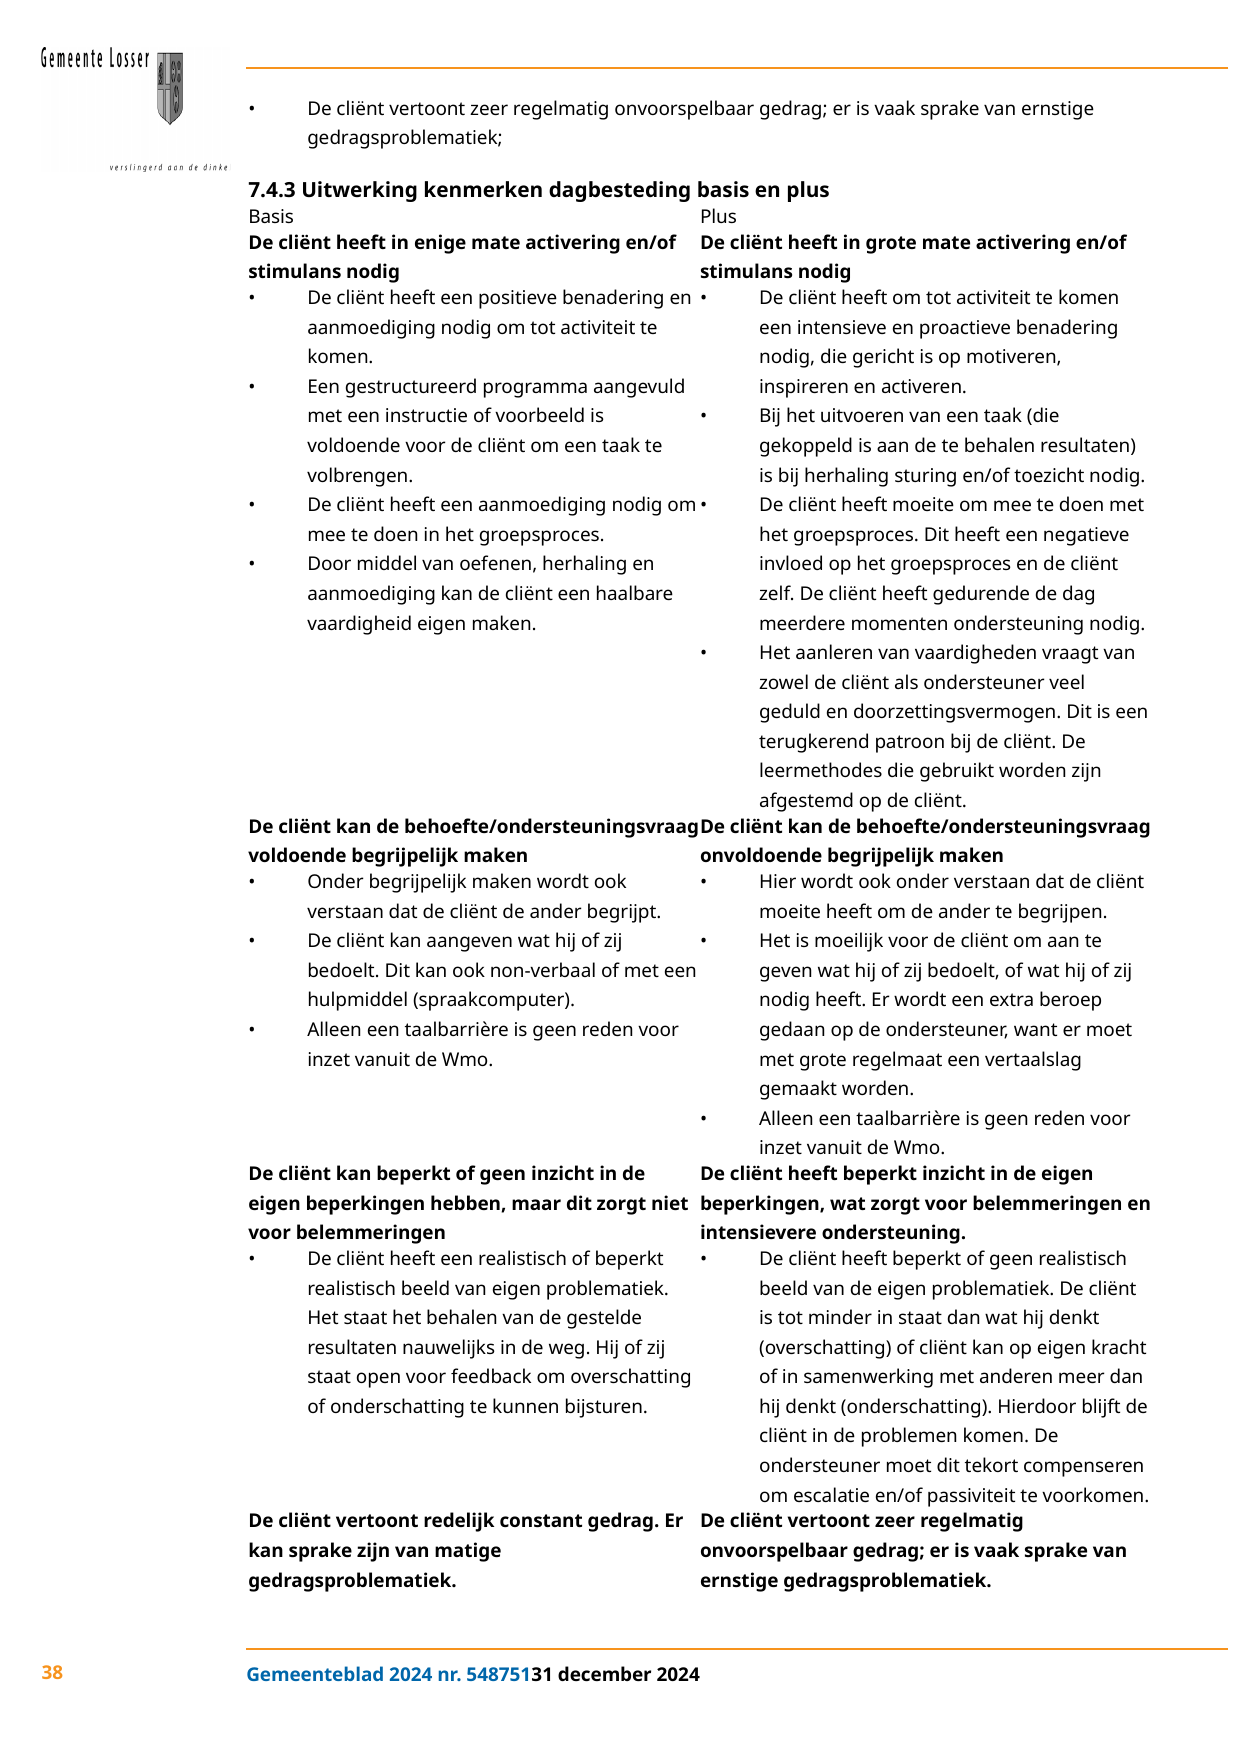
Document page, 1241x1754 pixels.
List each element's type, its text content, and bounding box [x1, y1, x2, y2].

table_cell De cliënt heeft beperkt inzicht in de eigen beperkingen, wat zorgt voor belemmeringen en intensievere ondersteuning. [700, 1160, 1152, 1245]
table_cell Hier wordt ook onder verstaan dat de cliënt moeite heeft om de ander te begrijpen. Het is moeilijk voor de cliënt om aan te geven wat hij of zij bedoelt, of wat hij of zij nodig heeft. Er wordt een extra beroep gedaan op de ondersteuner, want er moet met grote regelmaat een vertaalslag gemaakt worden. Alleen een taalbarrière is geen reden voor inzet vanuit de Wmo. [700, 868, 1152, 1160]
picture [41, 47, 231, 172]
table_header Basis [248, 203, 700, 229]
table_cell De cliënt heeft een positieve benadering en aanmoediging nodig om tot activiteit te komen. Een gestructureerd programma aangevuld met een instructie of voorbeeld is voldoende voor de cliënt om een taak te volbrengen. De cliënt heeft een aanmoediging nodig om mee te doen in het groepsproces. Door middel van oefenen, herhaling en aanmoediging kan de cliënt een haalbare vaardigheid eigen maken. [248, 284, 700, 813]
table_cell De cliënt heeft een realistisch of beperkt realistisch beeld van eigen problematiek. Het staat het behalen van de gestelde resultaten nauwelijks in de weg. Hij of zij staat open voor feedback om overschatting of onderschatting te kunnen bijsturen. [248, 1245, 700, 1508]
table_cell Onder begrijpelijk maken wordt ook verstaan dat de cliënt de ander begrijpt. De cliënt kan aangeven wat hij of zij bedoelt. Dit kan ook non-verbaal of met een hulpmiddel (spraakcomputer). Alleen een taalbarrière is geen reden voor inzet vanuit de Wmo. [248, 868, 700, 1160]
table_cell De cliënt kan de behoefte/ondersteuningsvraag voldoende begrijpelijk maken [248, 813, 700, 868]
table_cell De cliënt heeft in enige mate activering en/of stimulans nodig [248, 229, 700, 284]
table_cell De cliënt vertoont zeer regelmatig onvoorspelbaar gedrag; er is vaak sprake van ernstige gedragsproblematiek. [700, 1508, 1152, 1592]
list De cliënt vertoont zeer regelmatig onvoorspelbaar gedrag; er is vaak sprake van ernstige gedragsproblematiek; [248, 95, 1152, 150]
table_cell De cliënt vertoont redelijk constant gedrag. Er kan sprake zijn van matige gedragsproblematiek. [248, 1508, 700, 1592]
table_cell De cliënt kan de behoefte/ondersteuningsvraag onvoldoende begrijpelijk maken [700, 813, 1152, 868]
table_cell De cliënt heeft om tot activiteit te komen een intensieve en proactieve benadering nodig, die gericht is op motiveren, inspireren en activeren. Bij het uitvoeren van een taak (die gekoppeld is aan de te behalen resultaten) is bij herhaling sturing en/of toezicht nodig. De cliënt heeft moeite om mee te doen met het groepsproces. Dit heeft een negatieve invloed op het groepsproces en de cliënt zelf. De cliënt heeft gedurende de dag meerdere momenten ondersteuning nodig. Het aanleren van vaardigheden vraagt van zowel de cliënt als ondersteuner veel geduld en doorzettingsvermogen. Dit is een terugkerend patroon bij de cliënt. De leermethodes die gebruikt worden zijn afgestemd op de cliënt. [700, 284, 1152, 813]
table_cell De cliënt heeft in grote mate activering en/of stimulans nodig [700, 229, 1152, 284]
table_header Plus [700, 203, 1152, 229]
table_cell De cliënt heeft beperkt of geen realistisch beeld van de eigen problematiek. De cliënt is tot minder in staat dan wat hij denkt (overschatting) of cliënt kan op eigen kracht of in samenwerking met anderen meer dan hij denkt (onderschatting). Hierdoor blijft de cliënt in de problemen komen. De ondersteuner moet dit tekort compenseren om escalatie en/of passiviteit te voorkomen. [700, 1245, 1152, 1508]
table_cell De cliënt kan beperkt of geen inzicht in de eigen beperkingen hebben, maar dit zorgt niet voor belemmeringen [248, 1160, 700, 1245]
text 7.4.3 Uitwerking kenmerken dagbesteding basis en plus [248, 175, 1152, 203]
